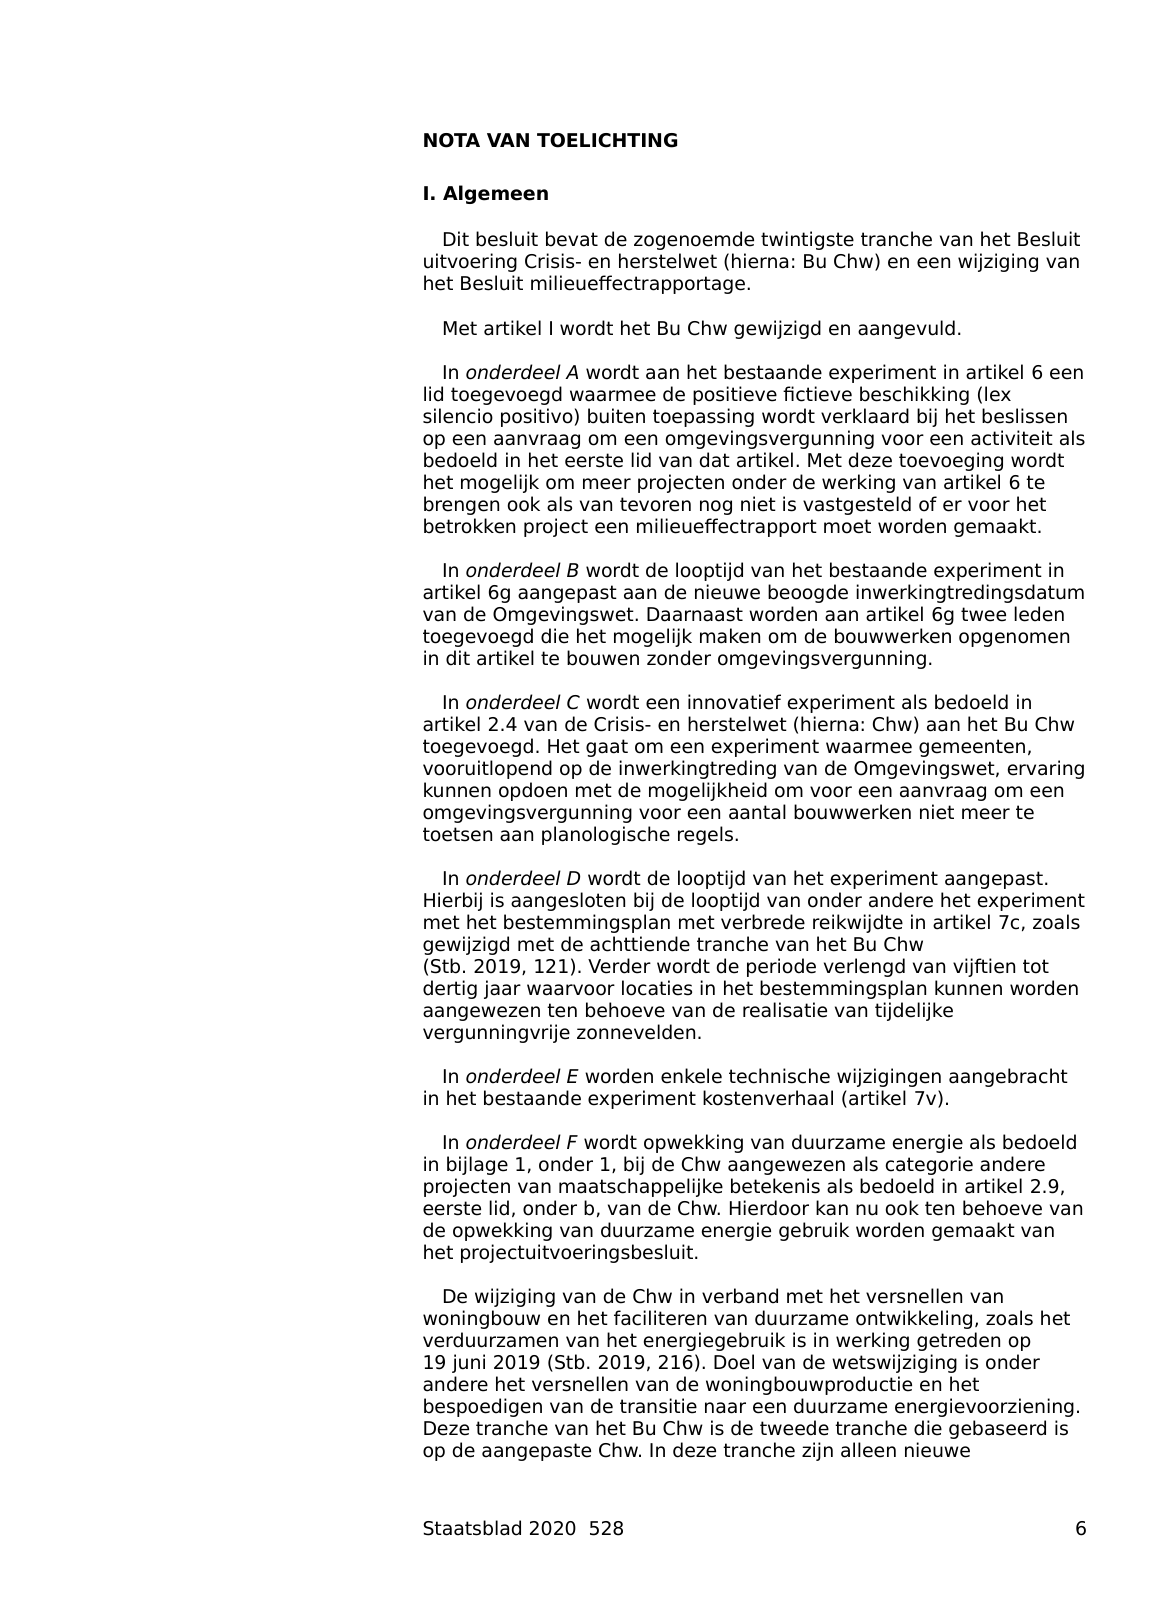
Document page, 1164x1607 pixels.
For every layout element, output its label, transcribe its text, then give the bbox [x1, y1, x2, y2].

subtitle NOTA VAN TOELICHTING [422, 130, 1087, 152]
text Dit besluit bevat de zogenoemde twintigste tranche van het Besluit uitvoering Crisis- en herstelwet (hierna: Bu Chw) en een wijziging van het Besluit milieueffectrapportage. [422, 229, 1087, 295]
subtitle I. Algemeen [422, 182, 1087, 204]
text Met artikel I wordt het Bu Chw gewijzigd en aangevuld. [422, 317, 1087, 339]
text In onderdeel D wordt de looptijd van het experiment aangepast. Hierbij is aangesloten bij de looptijd van onder andere het experiment met het bestemmingsplan met verbrede reikwijdte in artikel 7c, zoals gewijzigd met de achttiende tranche van het Bu Chw (Stb. 2019, 121). Verder wordt de periode verlengd van vijftien tot dertig jaar waarvoor locaties in het bestemmingsplan kunnen worden aangewezen ten behoeve van de realisatie van tijdelijke vergunningvrije zonnevelden. [422, 868, 1087, 1044]
text In onderdeel F wordt opwekking van duurzame energie als bedoeld in bijlage 1, onder 1, bij de Chw aangewezen als categorie andere projecten van maatschappelijke betekenis als bedoeld in artikel 2.9, eerste lid, onder b, van de Chw. Hierdoor kan nu ook ten behoeve van de opwekking van duurzame energie gebruik worden gemaakt van het projectuitvoeringsbesluit. [422, 1132, 1087, 1264]
text In onderdeel E worden enkele technische wijzigingen aangebracht in het bestaande experiment kostenverhaal (artikel 7v). [422, 1066, 1087, 1110]
text In onderdeel A wordt aan het bestaande experiment in artikel 6 een lid toegevoegd waarmee de positieve fictieve beschikking (lex silencio positivo) buiten toepassing wordt verklaard bij het beslissen op een aanvraag om een omgevingsvergunning voor een activiteit als bedoeld in het eerste lid van dat artikel. Met deze toevoeging wordt het mogelijk om meer projecten onder de werking van artikel 6 te brengen ook als van tevoren nog niet is vastgesteld of er voor het betrokken project een milieueffectrapport moet worden gemaakt. [422, 362, 1087, 537]
text De wijziging van de Chw in verband met het versnellen van woningbouw en het faciliteren van duurzame ontwikkeling, zoals het verduurzamen van het energiegebruik is in werking getreden op 19 juni 2019 (Stb. 2019, 216). Doel van de wetswijziging is onder andere het versnellen van de woningbouwproductie en het bespoedigen van de transitie naar een duurzame energievoorziening. Deze tranche van het Bu Chw is de tweede tranche die gebaseerd is op de aangepaste Chw. In deze tranche zijn alleen nieuwe [422, 1286, 1087, 1462]
text In onderdeel C wordt een innovatief experiment als bedoeld in artikel 2.4 van de Crisis- en herstelwet (hierna: Chw) aan het Bu Chw toegevoegd. Het gaat om een experiment waarmee gemeenten, vooruitlopend op de inwerkingtreding van de Omgevingswet, ervaring kunnen opdoen met de mogelijkheid om voor een aanvraag om een omgevingsvergunning voor een aantal bouwwerken niet meer te toetsen aan planologische regels. [422, 692, 1087, 846]
text In onderdeel B wordt de looptijd van het bestaande experiment in artikel 6g aangepast aan de nieuwe beoogde inwerkingtredingsdatum van de Omgevingswet. Daarnaast worden aan artikel 6g twee leden toegevoegd die het mogelijk maken om de bouwwerken opgenomen in dit artikel te bouwen zonder omgevingsvergunning. [422, 560, 1087, 669]
